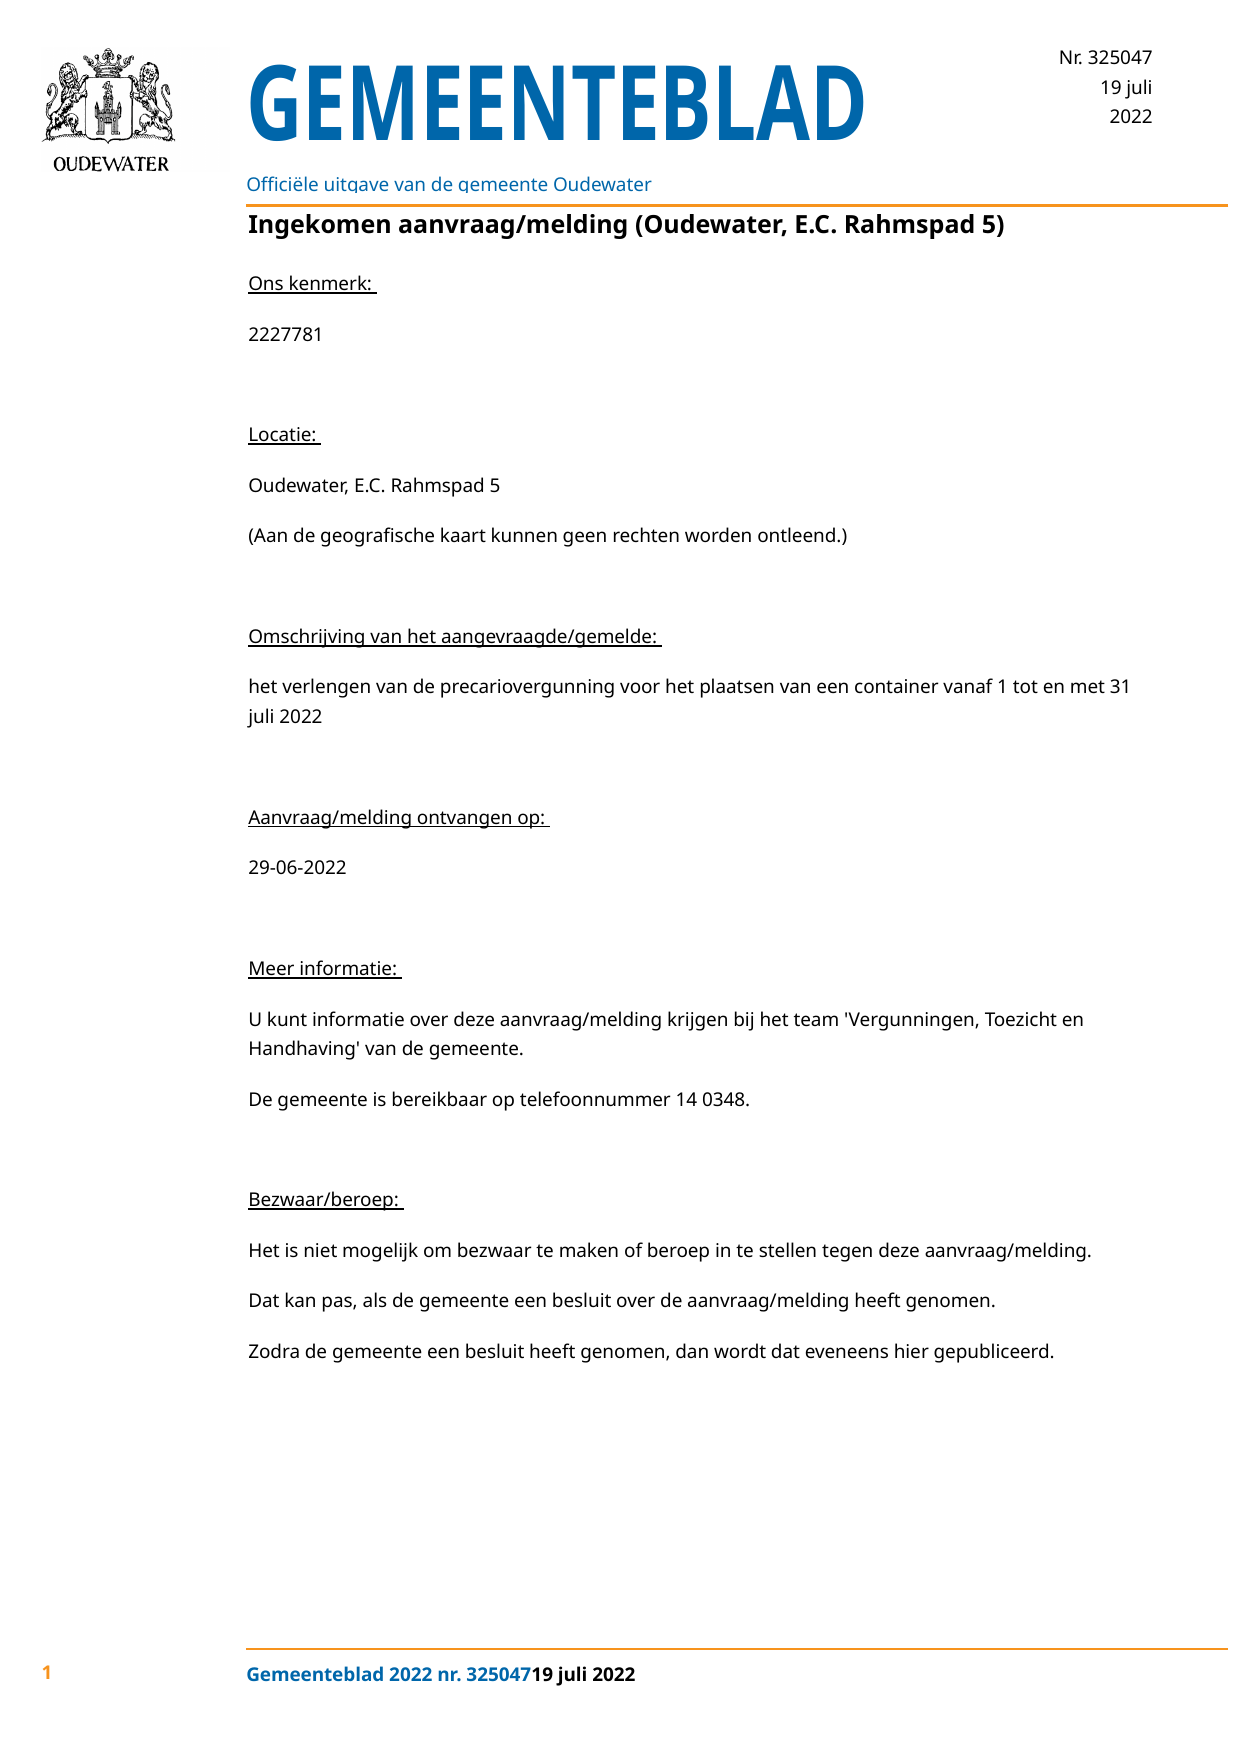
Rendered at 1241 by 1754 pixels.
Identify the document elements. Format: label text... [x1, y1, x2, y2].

text Zodra de gemeente een besluit heeft genomen, dan wordt dat eveneens hier gepubliceerd. [248, 1338, 1152, 1363]
text Ingekomen aanvraag/melding (Oudewater, E.C. Rahmspad 5) [248, 207, 1152, 241]
text Meer informatie: [248, 955, 1152, 981]
text De gemeente is bereikbaar op telefoonnummer 14 0348. [248, 1086, 1152, 1111]
text Bezwaar/beroep: [248, 1187, 1152, 1212]
text Aanvraag/melding ontvangen op: [248, 804, 1152, 830]
text Oudewater, E.C. Rahmspad 5 [248, 472, 1152, 498]
text U kunt informatie over deze aanvraag/melding krijgen bij het team 'Vergunningen, Toezicht en Handhaving' van de gemeente. [248, 1006, 1152, 1061]
text Het is niet mogelijk om bezwaar te maken of beroep in te stellen tegen deze aanvraag/melding. [248, 1237, 1152, 1263]
text 29-06-2022 [248, 854, 1152, 880]
text Dat kan pas, als de gemeente een besluit over de aanvraag/melding heeft genomen. [248, 1287, 1152, 1313]
picture [41, 47, 231, 172]
text 2227781 [248, 321, 1152, 346]
text Ons kenmerk: [248, 270, 1152, 296]
text Locatie: [248, 422, 1152, 447]
text (Aan de geografische kaart kunnen geen rechten worden ontleend.) [248, 522, 1152, 548]
text het verlengen van de precariovergunning voor het plaatsen van een container vanaf 1 tot en met 31 juli 2022 [248, 674, 1152, 729]
text Omschrijving van het aangevraagde/gemelde: [248, 623, 1152, 649]
